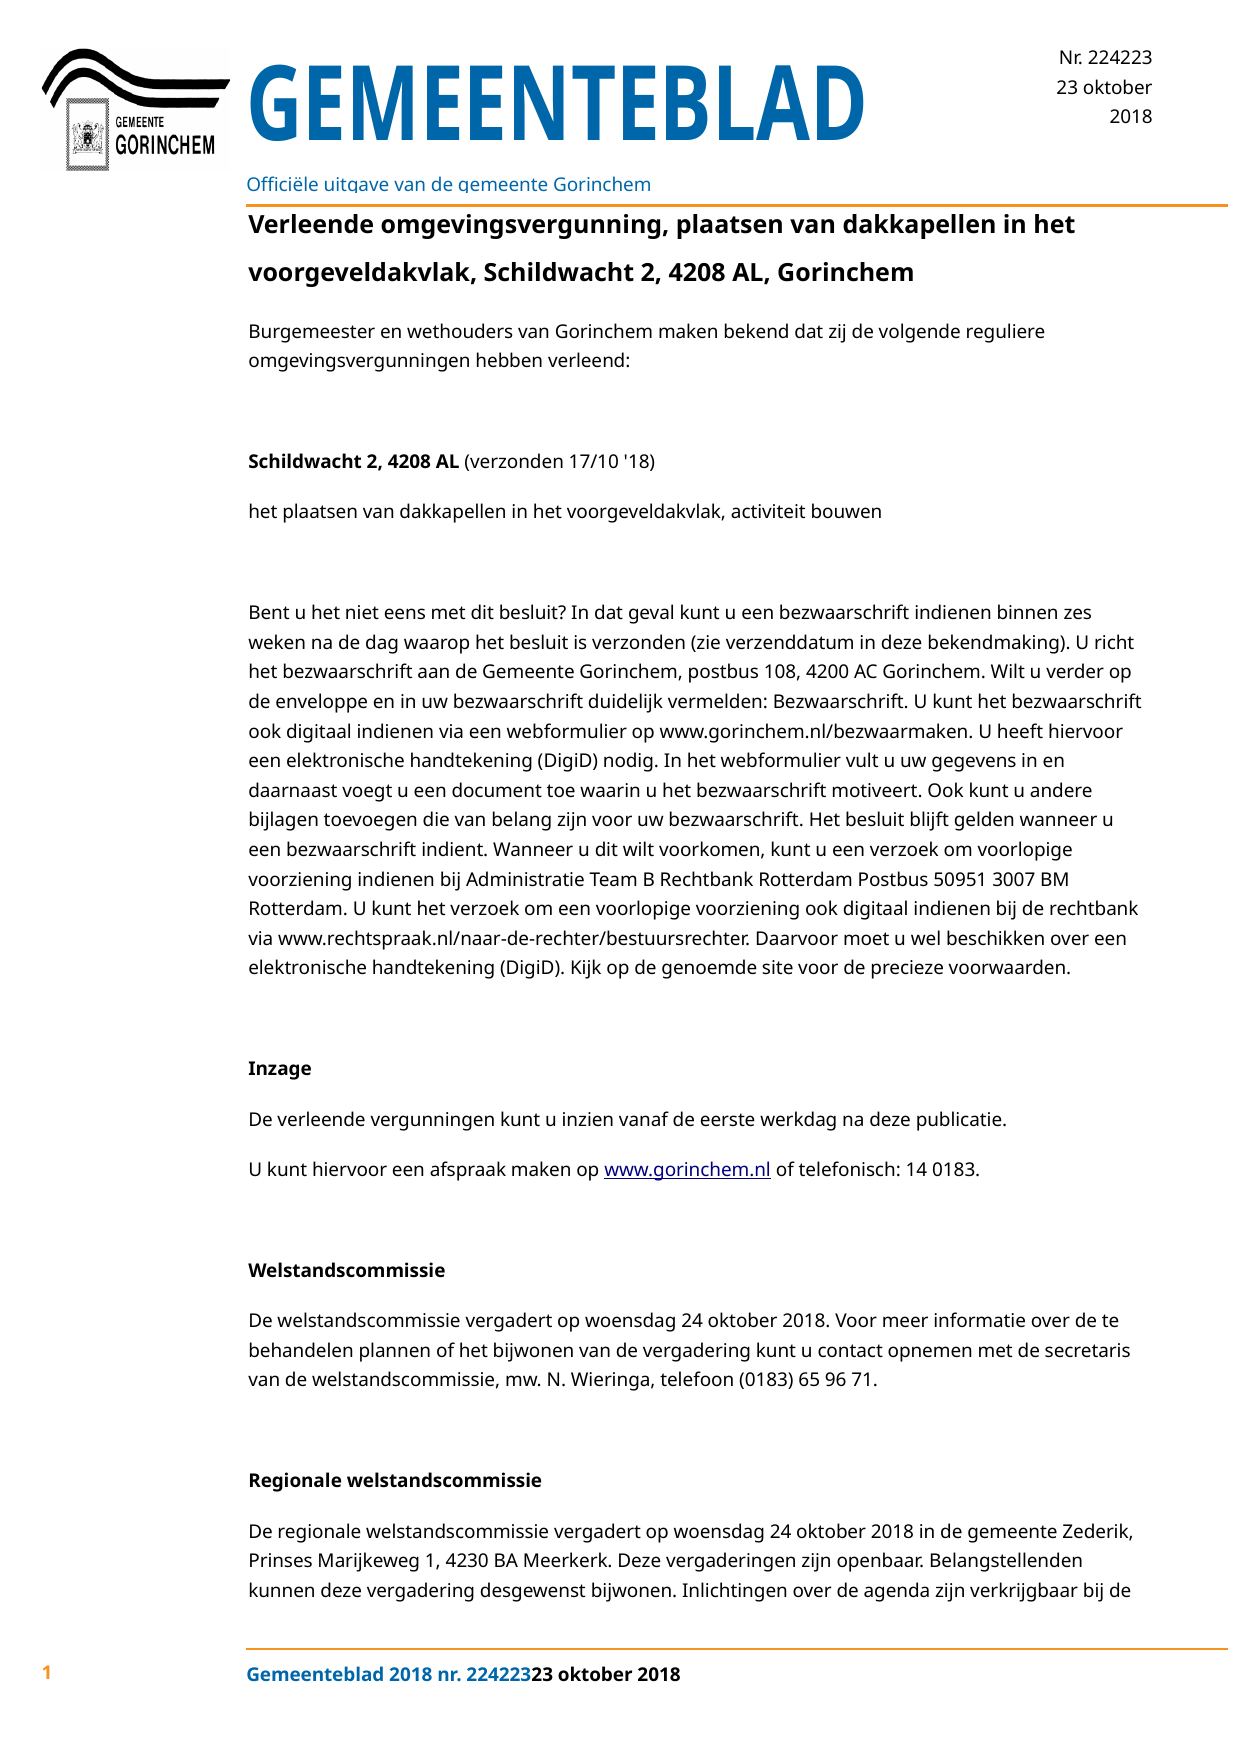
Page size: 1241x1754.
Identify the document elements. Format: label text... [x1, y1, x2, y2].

text Bent u het niet eens met dit besluit? In dat geval kunt u een bezwaarschrift indienen binnen zes weken na de dag waarop het besluit is verzonden (zie verzenddatum in deze bekendmaking). U richt het bezwaarschrift aan de Gemeente Gorinchem, postbus 108, 4200 AC Gorinchem. Wilt u verder op de enveloppe en in uw bezwaarschrift duidelijk vermelden: Bezwaarschrift. U kunt het bezwaarschrift ook digitaal indienen via een webformulier op www.gorinchem.nl/bezwaarmaken. U heeft hiervoor een elektronische handtekening (DigiD) nodig. In het webformulier vult u uw gegevens in en daarnaast voegt u een document toe waarin u het bezwaarschrift motiveert. Ook kunt u andere bijlagen toevoegen die van belang zijn voor uw bezwaarschrift. Het besluit blijft gelden wanneer u een bezwaarschrift indient. Wanneer u dit wilt voorkomen, kunt u een verzoek om voorlopige voorziening indienen bij Administratie Team B Rechtbank Rotterdam Postbus 50951 3007 BM Rotterdam. U kunt het verzoek om een voorlopige voorziening ook digitaal indienen bij de rechtbank via www.rechtspraak.nl/naar-de-rechter/bestuursrechter. Daarvoor moet u wel beschikken over een elektronische handtekening (DigiD). Kijk op de genoemde site voor de precieze voorwaarden. [248, 599, 1152, 980]
text U kunt hiervoor een afspraak maken op www.gorinchem.nl of telefonisch: 14 0183. [248, 1156, 1152, 1182]
text Burgemeester en wethouders van Gorinchem maken bekend dat zij de volgende reguliere omgevingsvergunningen hebben verleend: [248, 318, 1152, 373]
text De regionale welstandscommissie vergadert op woensdag 24 oktober 2018 in de gemeente Zederik, Prinses Marijkeweg 1, 4230 BA Meerkerk. Deze vergaderingen zijn openbaar. Belangstellenden kunnen deze vergadering desgewenst bijwonen. Inlichtingen over de agenda zijn verkrijgbaar bij de [248, 1518, 1152, 1603]
picture [41, 47, 231, 172]
text De welstandscommissie vergadert op woensdag 24 oktober 2018. Voor meer informatie over de te behandelen plannen of het bijwonen van de vergadering kunt u contact opnemen met de secretaris van de welstandscommissie, mw. N. Wieringa, telefoon (0183) 65 96 71. [248, 1307, 1152, 1392]
text Schildwacht 2, 4208 AL (verzonden 17/10 '18) [248, 448, 1152, 474]
text Welstandscommissie [248, 1257, 1152, 1283]
text De verleende vergunningen kunt u inzien vanaf de eerste werkdag na deze publicatie. [248, 1106, 1152, 1132]
text Regionale welstandscommissie [248, 1467, 1152, 1493]
text het plaatsen van dakkapellen in het voorgeveldakvlak, activiteit bouwen [248, 499, 1152, 524]
text Verleende omgevingsvergunning, plaatsen van dakkapellen in het voorgeveldakvlak, Schildwacht 2, 4208 AL, Gorinchem [248, 207, 1152, 288]
text Inzage [248, 1055, 1152, 1081]
